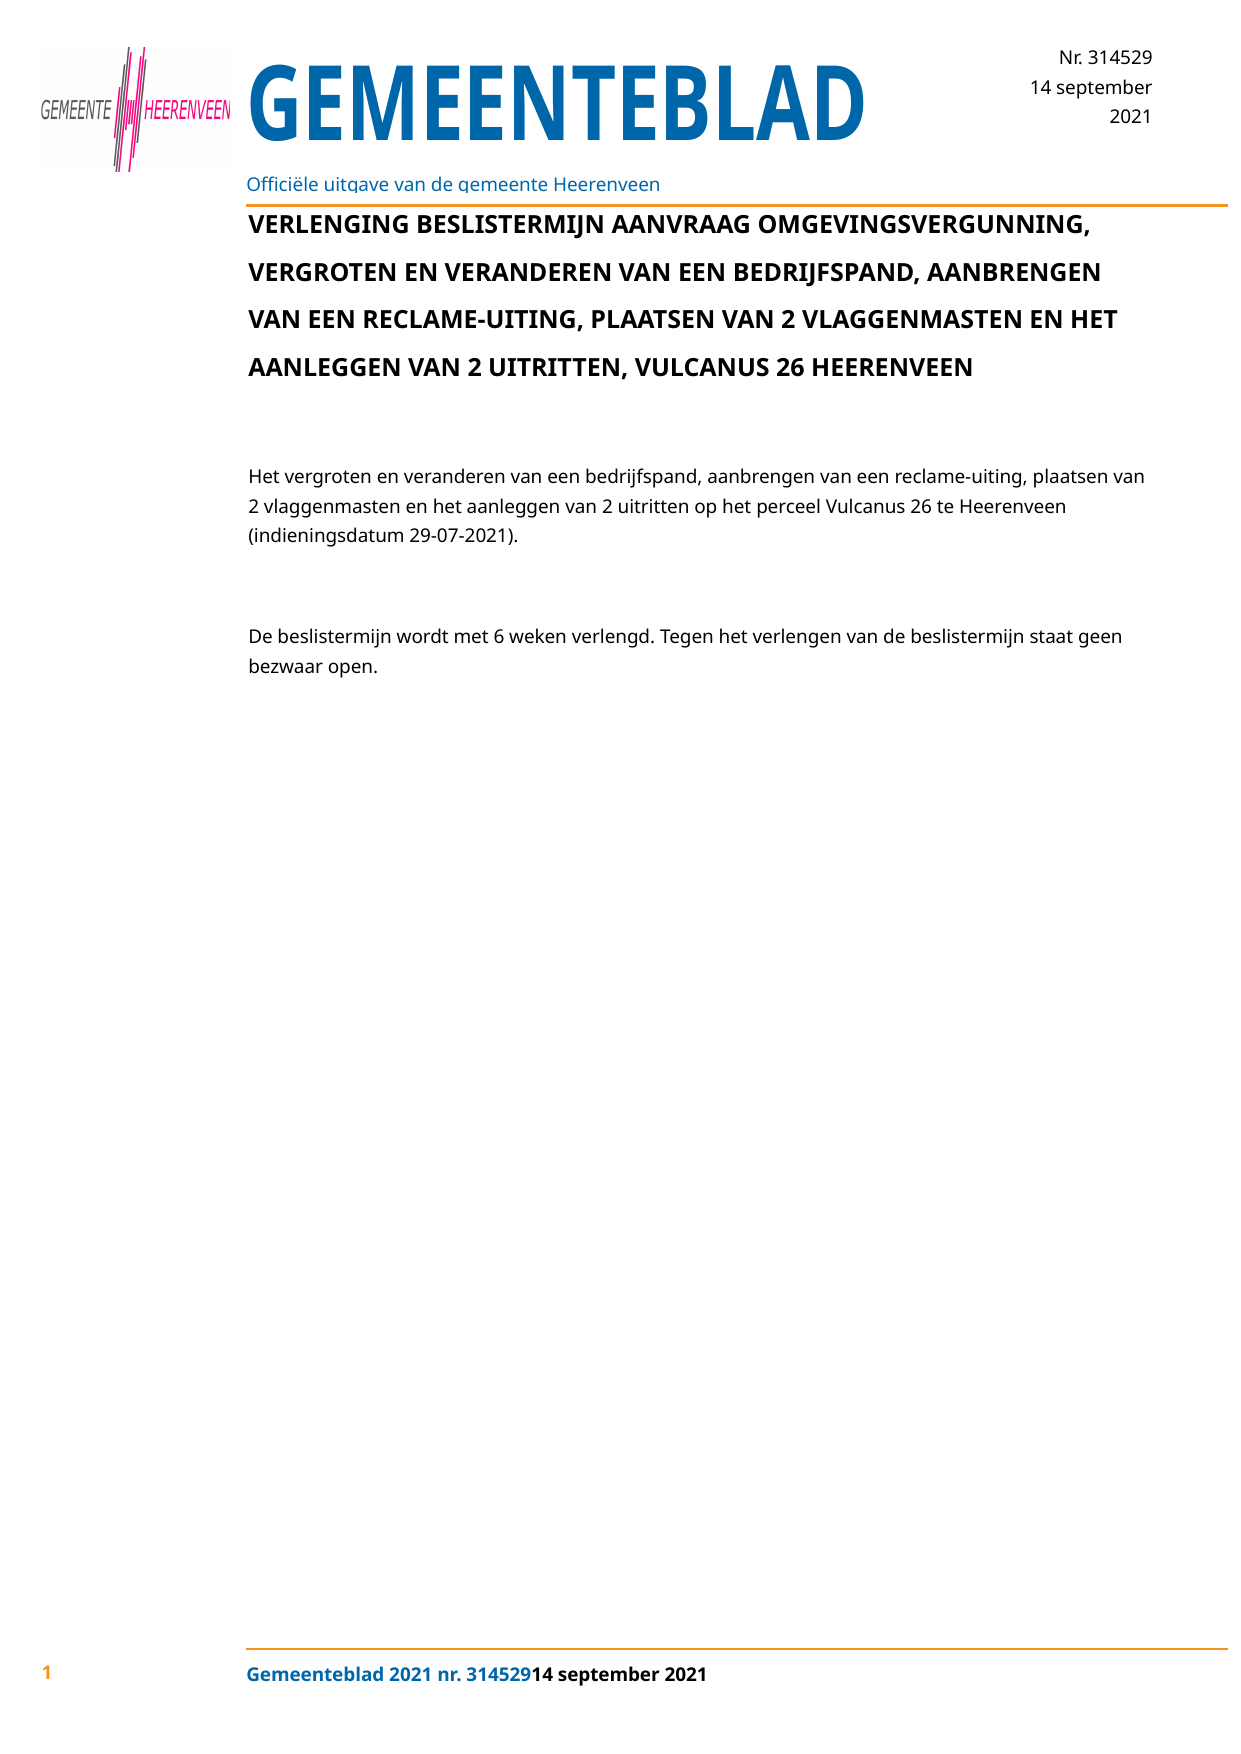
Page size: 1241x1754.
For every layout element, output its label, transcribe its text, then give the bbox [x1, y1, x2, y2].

text Het vergroten en veranderen van een bedrijfspand, aanbrengen van een reclame-uiting, plaatsen van 2 vlaggenmasten en het aanleggen van 2 uitritten op het perceel Vulcanus 26 te Heerenveen (indieningsdatum 29-07-2021). [248, 463, 1152, 548]
picture [41, 47, 231, 172]
text De beslistermijn wordt met 6 weken verlengd. Tegen het verlengen van de beslistermijn staat geen bezwaar open. [248, 623, 1152, 679]
text VERLENGING BESLISTERMIJN AANVRAAG OMGEVINGSVERGUNNING, VERGROTEN EN VERANDEREN VAN EEN BEDRIJFSPAND, AANBRENGEN VAN EEN RECLAME-UITING, PLAATSEN VAN 2 VLAGGENMASTEN EN HET AANLEGGEN VAN 2 UITRITTEN, VULCANUS 26 HEERENVEEN [248, 207, 1152, 384]
